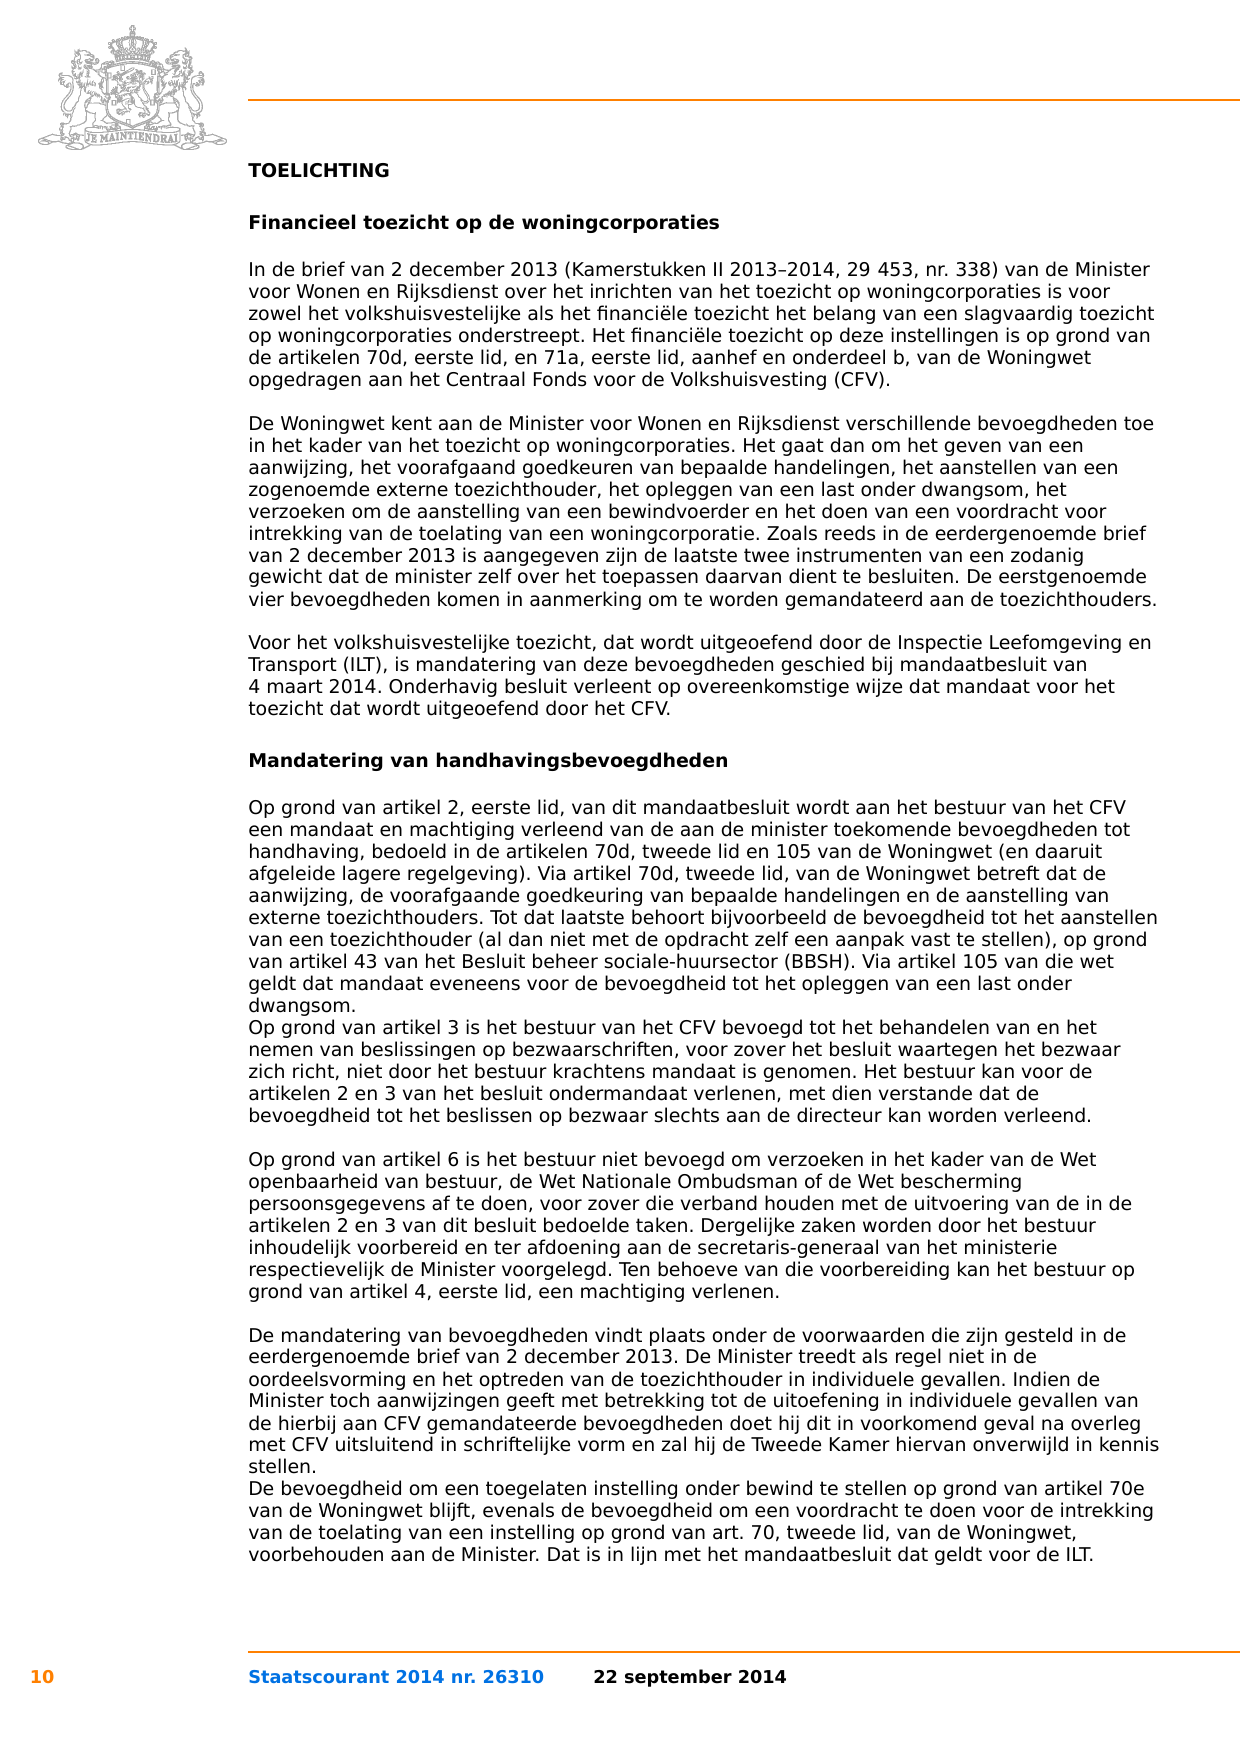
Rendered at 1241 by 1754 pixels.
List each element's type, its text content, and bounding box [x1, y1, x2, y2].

picture [38, 25, 227, 150]
text De Woningwet kent aan de Minister voor Wonen en Rijksdienst verschillende bevoegdheden toe in het kader van het toezicht op woningcorporaties. Het gaat dan om het geven van een aanwijzing, het voorafgaand goedkeuren van bepaalde handelingen, het aanstellen van een zogenoemde externe toezichthouder, het opleggen van een last onder dwangsom, het verzoeken om de aanstelling van een bewindvoerder en het doen van een voordracht voor intrekking van de toelating van een woningcorporatie. Zoals reeds in de eerdergenoemde brief van 2 december 2013 is aangegeven zijn de laatste twee instrumenten van een zodanig gewicht dat de minister zelf over het toepassen daarvan dient te besluiten. De eerstgenoemde vier bevoegdheden komen in aanmerking om te worden gemandateerd aan de toezichthouders. [248, 413, 1163, 610]
text Voor het volkshuisvestelijke toezicht, dat wordt uitgeoefend door de Inspectie Leefomgeving en Transport (ILT), is mandatering van deze bevoegdheden geschied bij mandaatbesluit van 4 maart 2014. Onderhavig besluit verleent op overeenkomstige wijze dat mandaat voor het toezicht dat wordt uitgeoefend door het CFV. [248, 632, 1163, 720]
subtitle Mandatering van handhavingsbevoegdheden [248, 750, 1163, 772]
text De mandatering van bevoegdheden vindt plaats onder de voorwaarden die zijn gesteld in de eerdergenoemde brief van 2 december 2013. De Minister treedt als regel niet in de oordeelsvorming en het optreden van de toezichthouder in individuele gevallen. Indien de Minister toch aanwijzingen geeft met betrekking tot de uitoefening in individuele gevallen van de hierbij aan CFV gemandateerde bevoegdheden doet hij dit in voorkomend geval na overleg met CFV uitsluitend in schriftelijke vorm en zal hij de Tweede Kamer hiervan onverwijld in kennis stellen. [248, 1324, 1163, 1478]
text Op grond van artikel 3 is het bestuur van het CFV bevoegd tot het behandelen van en het nemen van beslissingen op bezwaarschriften, voor zover het besluit waartegen het bezwaar zich richt, niet door het bestuur krachtens mandaat is genomen. Het bestuur kan voor de artikelen 2 en 3 van het besluit ondermandaat verlenen, met dien verstande dat de bevoegdheid tot het beslissen op bezwaar slechts aan de directeur kan worden verleend. [248, 1017, 1163, 1127]
text In de brief van 2 december 2013 (Kamerstukken II 2013–2014, 29 453, nr. 338) van de Minister voor Wonen en Rijksdienst over het inrichten van het toezicht op woningcorporaties is voor zowel het volkshuisvestelijke als het financiële toezicht het belang van een slagvaardig toezicht op woningcorporaties onderstreept. Het financiële toezicht op deze instellingen is op grond van de artikelen 70d, eerste lid, en 71a, eerste lid, aanhef en onderdeel b, van de Woningwet opgedragen aan het Centraal Fonds voor de Volkshuisvesting (CFV). [248, 259, 1163, 391]
text De bevoegdheid om een toegelaten instelling onder bewind te stellen op grond van artikel 70e van de Woningwet blijft, evenals de bevoegdheid om een voordracht te doen voor de intrekking van de toelating van een instelling op grond van art. 70, tweede lid, van de Woningwet, voorbehouden aan de Minister. Dat is in lijn met het mandaatbesluit dat geldt voor de ILT. [248, 1478, 1163, 1566]
subtitle Financieel toezicht op de woningcorporaties [248, 212, 1163, 234]
subtitle TOELICHTING [248, 160, 1163, 182]
text Op grond van artikel 2, eerste lid, van dit mandaatbesluit wordt aan het bestuur van het CFV een mandaat en machtiging verleend van de aan de minister toekomende bevoegdheden tot handhaving, bedoeld in de artikelen 70d, tweede lid en 105 van de Woningwet (en daaruit afgeleide lagere regelgeving). Via artikel 70d, tweede lid, van de Woningwet betreft dat de aanwijzing, de voorafgaande goedkeuring van bepaalde handelingen en de aanstelling van externe toezichthouders. Tot dat laatste behoort bijvoorbeeld de bevoegdheid tot het aanstellen van een toezichthouder (al dan niet met de opdracht zelf een aanpak vast te stellen), op grond van artikel 43 van het Besluit beheer sociale-huursector (BBSH). Via artikel 105 van die wet geldt dat mandaat eveneens voor de bevoegdheid tot het opleggen van een last onder dwangsom. [248, 797, 1163, 1017]
text Op grond van artikel 6 is het bestuur niet bevoegd om verzoeken in het kader van de Wet openbaarheid van bestuur, de Wet Nationale Ombudsman of de Wet bescherming persoonsgegevens af te doen, voor zover die verband houden met de uitvoering van de in de artikelen 2 en 3 van dit besluit bedoelde taken. Dergelijke zaken worden door het bestuur inhoudelijk voorbereid en ter afdoening aan de secretaris-generaal van het ministerie respectievelijk de Minister voorgelegd. Ten behoeve van die voorbereiding kan het bestuur op grond van artikel 4, eerste lid, een machtiging verlenen. [248, 1149, 1163, 1303]
